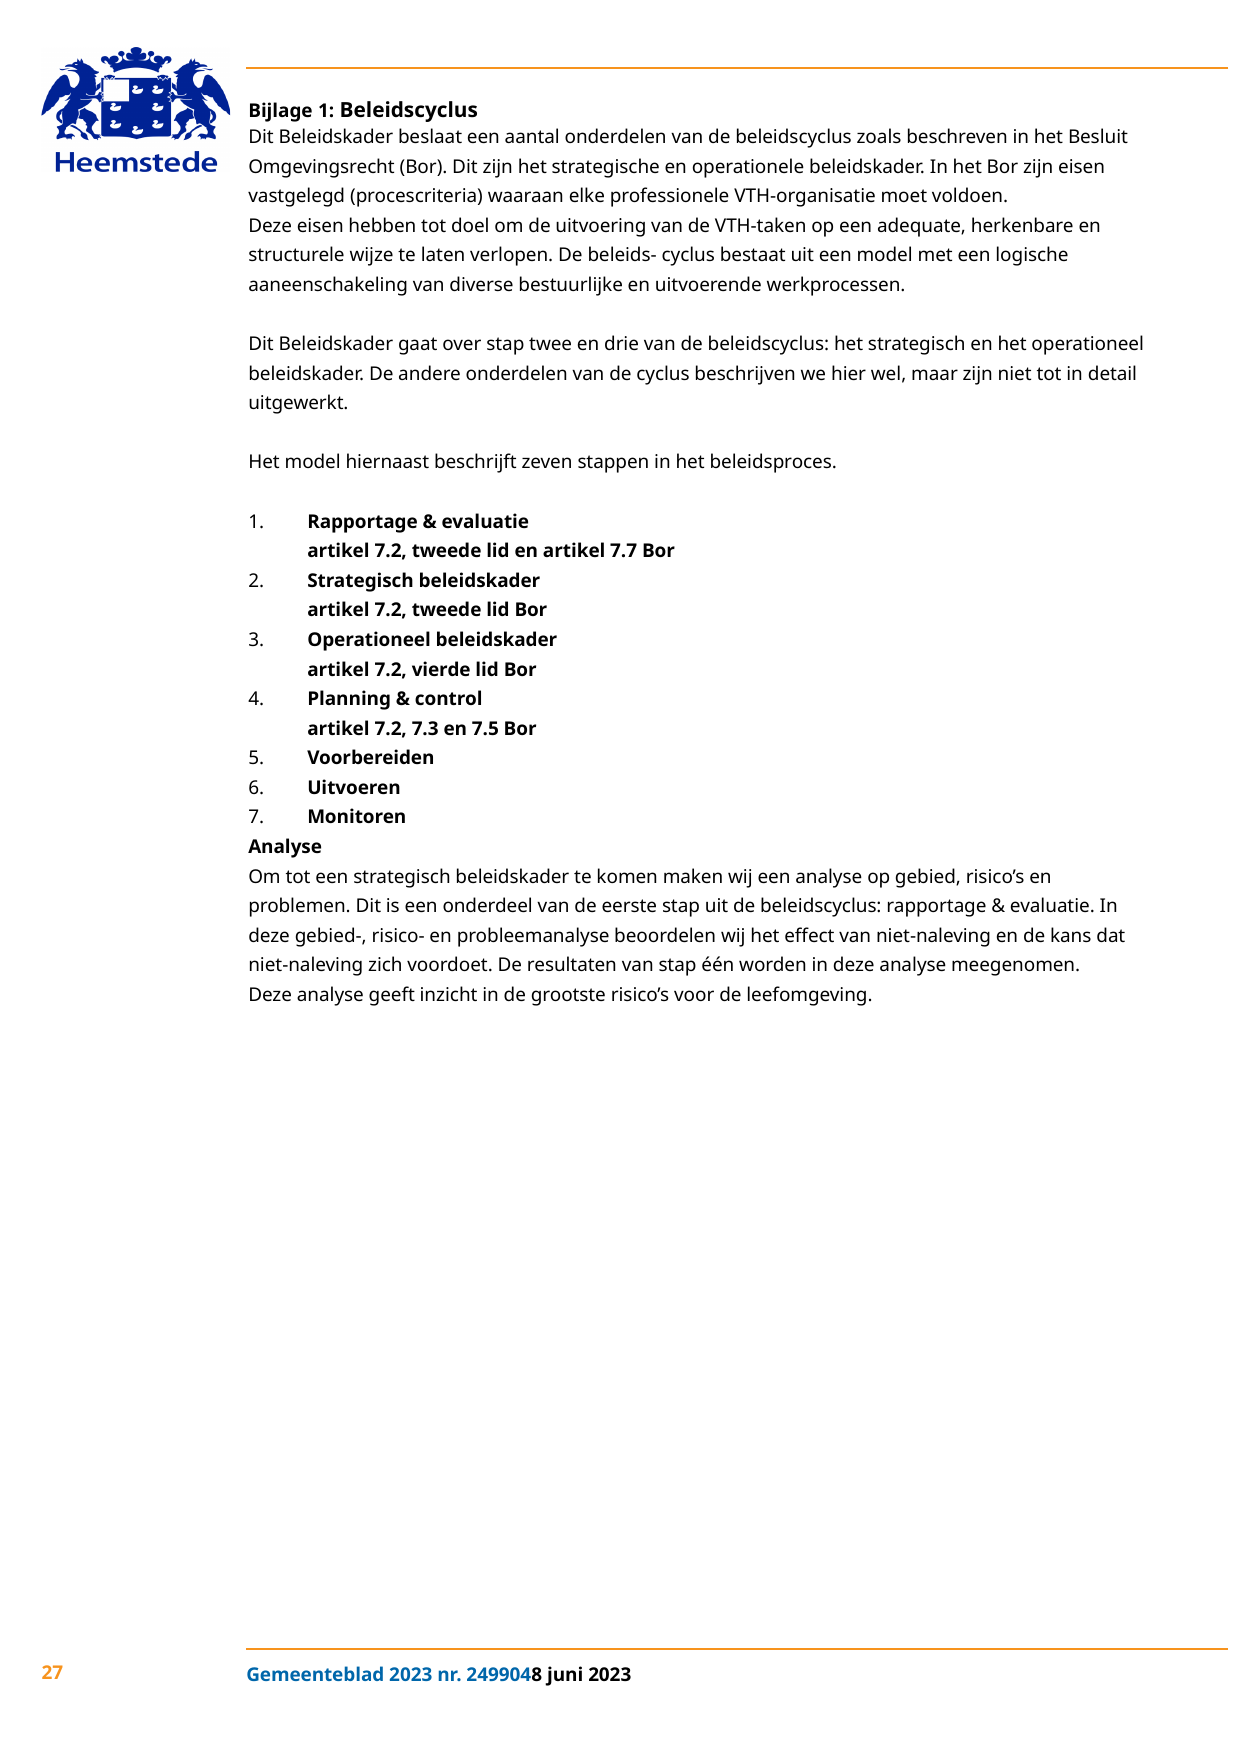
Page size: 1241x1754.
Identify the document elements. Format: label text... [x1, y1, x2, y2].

text Bijlage 1: Beleidscyclus [248, 95, 1152, 123]
list Rapportage & evaluatie [248, 508, 1152, 534]
list Strategisch beleidskader [248, 567, 1152, 593]
text Deze eisen hebben tot doel om de uitvoering van de VTH-taken op een adequate, herkenbare en structurele wijze te laten verlopen. De beleids- cyclus bestaat uit een model met een logische aaneenschakeling van diverse bestuurlijke en uitvoerende werkprocessen. [248, 212, 1152, 297]
list Voorbereiden [248, 744, 1152, 770]
text Dit Beleidskader gaat over stap twee en drie van de beleidscyclus: het strategisch en het operationeel beleidskader. De andere onderdelen van de cyclus beschrijven we hier wel, maar zijn niet tot in detail uitgewerkt. [248, 330, 1152, 415]
list Planning & control [248, 685, 1152, 711]
text Dit Beleidskader beslaat een aantal onderdelen van de beleidscyclus zoals beschreven in het Besluit Omgevingsrecht (Bor). Dit zijn het strategische en operationele beleidskader. In het Bor zijn eisen vastgelegd (procescriteria) waaraan elke professionele VTH-organisatie moet voldoen. [248, 123, 1152, 208]
list artikel 7.2, tweede lid Bor [248, 597, 1152, 622]
list Monitoren [248, 804, 1152, 829]
list Operationeel beleidskader [248, 626, 1152, 652]
text Analyse [248, 833, 1152, 859]
text Het model hiernaast beschrijft zeven stappen in het beleidsproces. [248, 449, 1152, 474]
list artikel 7.2, tweede lid en artikel 7.7 Bor [248, 537, 1152, 563]
list artikel 7.2, vierde lid Bor [248, 656, 1152, 682]
text Deze analyse geeft inzicht in de grootste risico’s voor de leefomgeving. [248, 981, 1152, 1007]
list artikel 7.2, 7.3 en 7.5 Bor [248, 715, 1152, 741]
picture [41, 47, 231, 172]
text Om tot een strategisch beleidskader te komen maken wij een analyse op gebied, risico’s en problemen. Dit is een onderdeel van de eerste stap uit de beleidscyclus: rapportage & evaluatie. In deze gebied-, risico- en probleemanalyse beoordelen wij het effect van niet-naleving en de kans dat niet-naleving zich voordoet. De resultaten van stap één worden in deze analyse meegenomen. [248, 863, 1152, 977]
list Uitvoeren [248, 774, 1152, 800]
